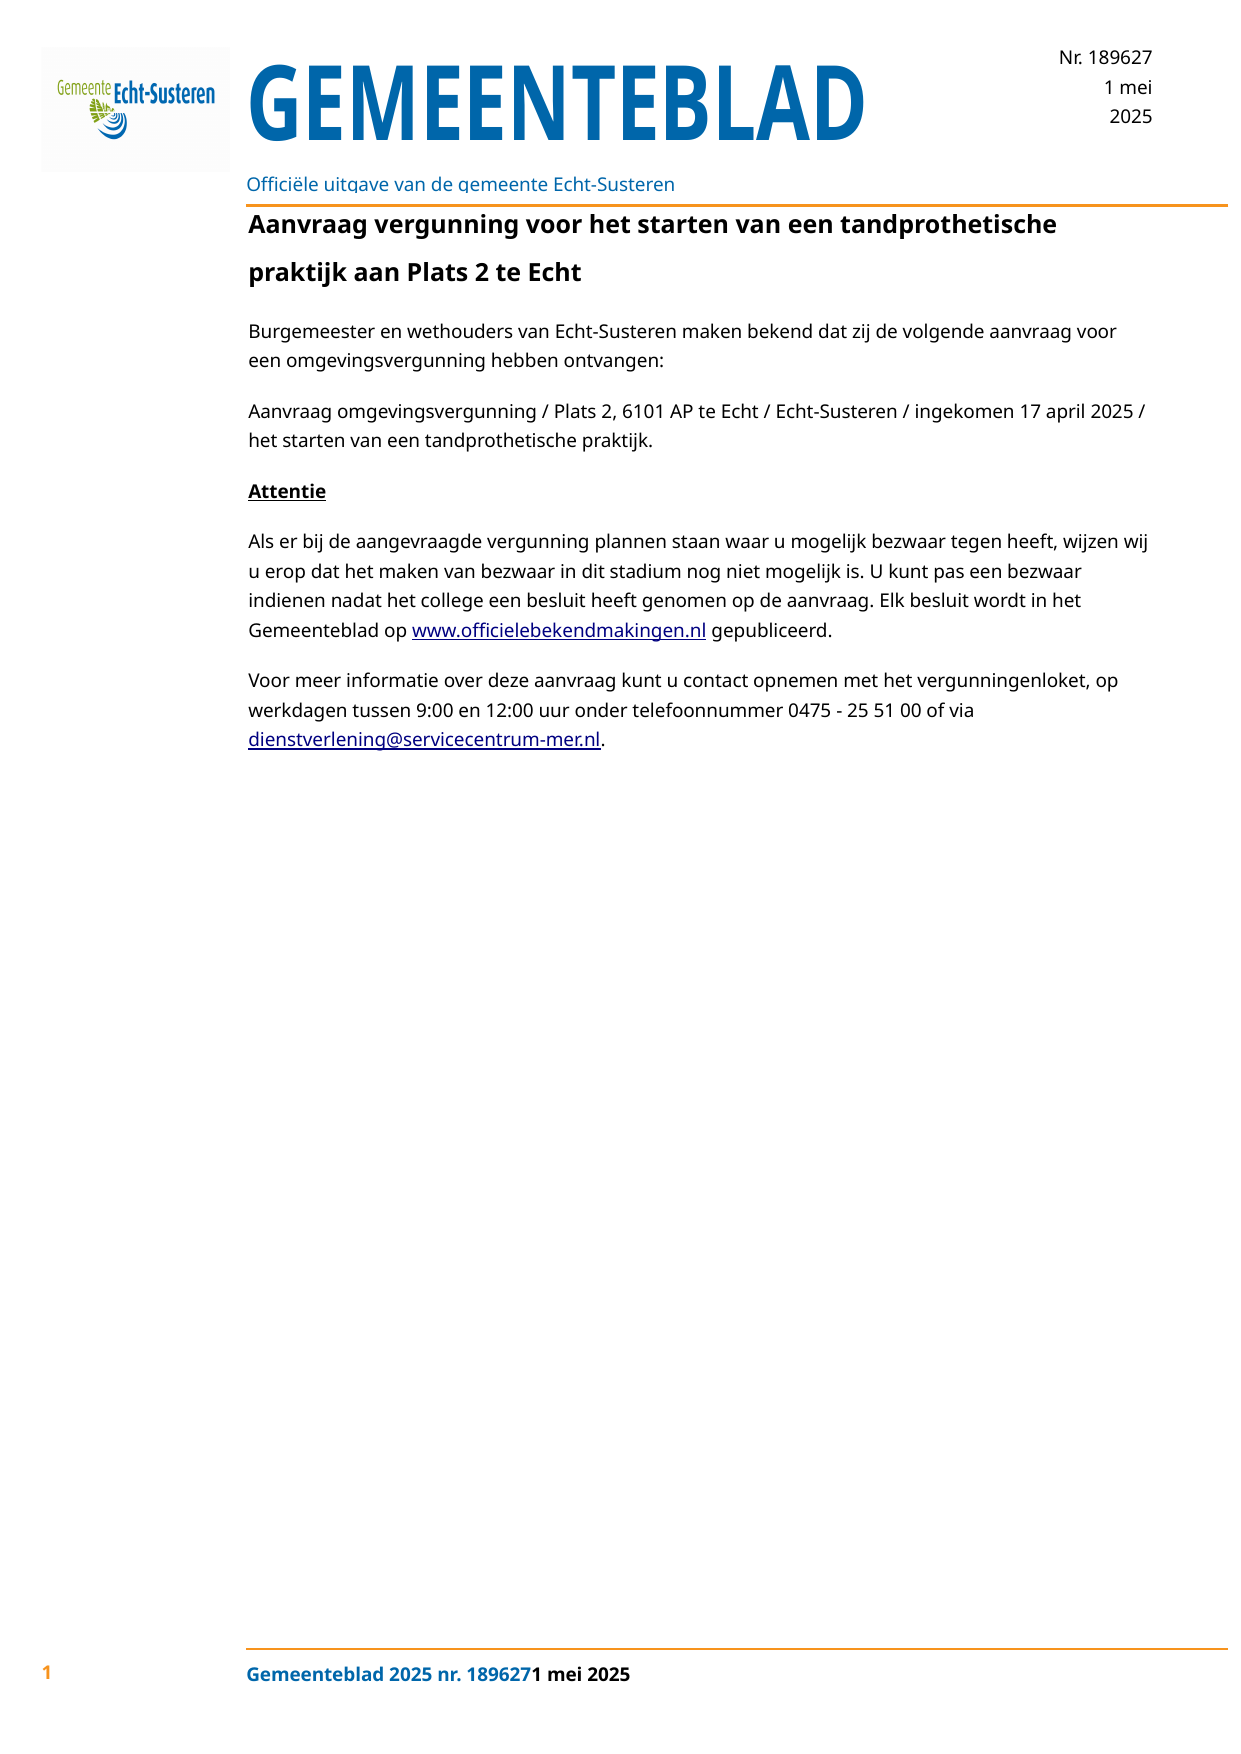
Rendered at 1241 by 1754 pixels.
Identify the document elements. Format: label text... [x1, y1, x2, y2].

text Als er bij de aangevraagde vergunning plannen staan waar u mogelijk bezwaar tegen heeft, wijzen wij u erop dat het maken van bezwaar in dit stadium nog niet mogelijk is. U kunt pas een bezwaar indienen nadat het college een besluit heeft genomen op de aanvraag. Elk besluit wordt in het Gemeenteblad op www.officielebekendmakingen.nl gepubliceerd. [248, 528, 1152, 643]
text Aanvraag vergunning voor het starten van een tandprothetische praktijk aan Plats 2 te Echt [248, 207, 1152, 288]
picture [41, 47, 231, 172]
text Voor meer informatie over deze aanvraag kunt u contact opnemen met het vergunningenloket, op werkdagen tussen 9:00 en 12:00 uur onder telefoonnummer 0475 - 25 51 00 of via dienstverlening@servicecentrum-mer.nl. [248, 667, 1152, 752]
text Aanvraag omgevingsvergunning / Plats 2, 6101 AP te Echt / Echt-Susteren / ingekomen 17 april 2025 / het starten van een tandprothetische praktijk. [248, 398, 1152, 453]
text Attentie [248, 478, 1152, 504]
text Burgemeester en wethouders van Echt-Susteren maken bekend dat zij de volgende aanvraag voor een omgevingsvergunning hebben ontvangen: [248, 318, 1152, 373]
